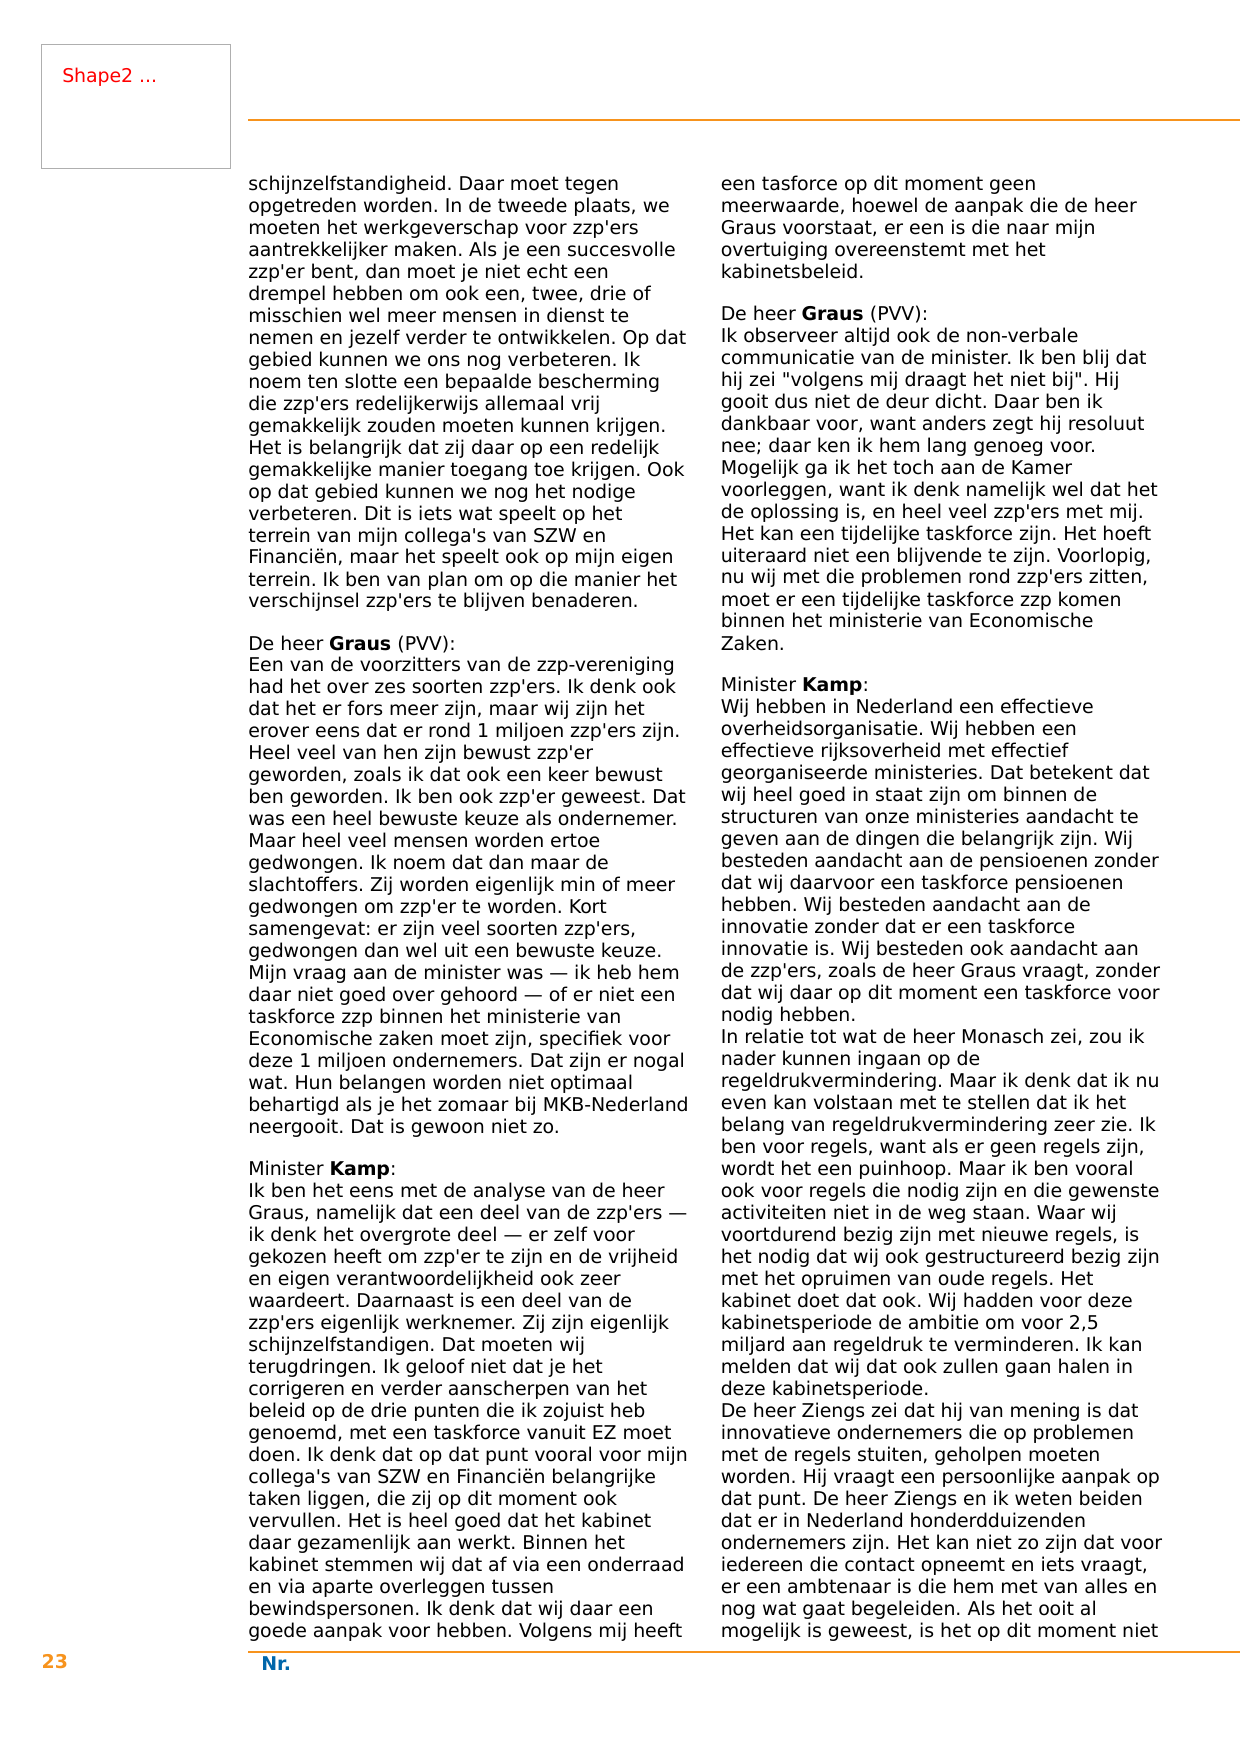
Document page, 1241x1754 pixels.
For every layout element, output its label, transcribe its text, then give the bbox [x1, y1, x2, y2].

text Ik ben het eens met de analyse van de heer Graus, namelijk dat een deel van de zzp'ers — ik denk het overgrote deel — er zelf voor gekozen heeft om zzp'er te zijn en de vrijheid en eigen verantwoordelijkheid ook zeer waardeert. Daarnaast is een deel van de zzp'ers eigenlijk werknemer. Zij zijn eigenlijk schijnzelfstandigen. Dat moeten wij terugdringen. Ik geloof niet dat je het corrigeren en verder aanscherpen van het beleid op de drie punten die ik zojuist heb genoemd, met een taskforce vanuit EZ moet doen. Ik denk dat op dat punt vooral voor mijn collega's van SZW en Financiën belangrijke taken liggen, die zij op dit moment ook vervullen. Het is heel goed dat het kabinet daar gezamenlijk aan werkt. Binnen het kabinet stemmen wij dat af via een onderraad en via aparte overleggen tussen bewindspersonen. Ik denk dat wij daar een goede aanpak voor hebben. Volgens mij heeft [248, 1180, 691, 1641]
text een tasforce op dit moment geen meerwaarde, hoewel de aanpak die de heer Graus voorstaat, er een is die naar mijn overtuiging overeenstemt met het kabinetsbeleid. [721, 173, 1163, 283]
text De heer Graus (PVV): [248, 632, 691, 654]
text Minister Kamp: [721, 674, 1163, 696]
text Minister Kamp: [248, 1158, 691, 1180]
text Een van de voorzitters van de zzp-vereniging had het over zes soorten zzp'ers. Ik denk ook dat het er fors meer zijn, maar wij zijn het erover eens dat er rond 1 miljoen zzp'ers zijn. Heel veel van hen zijn bewust zzp'er geworden, zoals ik dat ook een keer bewust ben geworden. Ik ben ook zzp'er geweest. Dat was een heel bewuste keuze als ondernemer. Maar heel veel mensen worden ertoe gedwongen. Ik noem dat dan maar de slachtoffers. Zij worden eigenlijk min of meer gedwongen om zzp'er te worden. Kort samengevat: er zijn veel soorten zzp'ers, gedwongen dan wel uit een bewuste keuze. Mijn vraag aan de minister was — ik heb hem daar niet goed over gehoord — of er niet een taskforce zzp binnen het ministerie van Economische zaken moet zijn, specifiek voor deze 1 miljoen ondernemers. Dat zijn er nogal wat. Hun belangen worden niet optimaal behartigd als je het zomaar bij MKB-Nederland neergooit. Dat is gewoon niet zo. [248, 654, 691, 1138]
text De heer Ziengs zei dat hij van mening is dat innovatieve ondernemers die op problemen met de regels stuiten, geholpen moeten worden. Hij vraagt een persoonlijke aanpak op dat punt. De heer Ziengs en ik weten beiden dat er in Nederland honderdduizenden ondernemers zijn. Het kan niet zo zijn dat voor iedereen die contact opneemt en iets vraagt, er een ambtenaar is die hem met van alles en nog wat gaat begeleiden. Als het ooit al mogelijk is geweest, is het op dit moment niet [721, 1400, 1163, 1641]
text Ik observeer altijd ook de non-verbale communicatie van de minister. Ik ben blij dat hij zei "volgens mij draagt het niet bij". Hij gooit dus niet de deur dicht. Daar ben ik dankbaar voor, want anders zegt hij resoluut nee; daar ken ik hem lang genoeg voor. Mogelijk ga ik het toch aan de Kamer voorleggen, want ik denk namelijk wel dat het de oplossing is, en heel veel zzp'ers met mij. Het kan een tijdelijke taskforce zijn. Het hoeft uiteraard niet een blijvende te zijn. Voorlopig, nu wij met die problemen rond zzp'ers zitten, moet er een tijdelijke taskforce zzp komen binnen het ministerie van Economische Zaken. [721, 325, 1163, 654]
text Wij hebben in Nederland een effectieve overheidsorganisatie. Wij hebben een effectieve rijksoverheid met effectief georganiseerde ministeries. Dat betekent dat wij heel goed in staat zijn om binnen de structuren van onze ministeries aandacht te geven aan de dingen die belangrijk zijn. Wij besteden aandacht aan de pensioenen zonder dat wij daarvoor een taskforce pensioenen hebben. Wij besteden aandacht aan de innovatie zonder dat er een taskforce innovatie is. Wij besteden ook aandacht aan de zzp'ers, zoals de heer Graus vraagt, zonder dat wij daar op dit moment een taskforce voor nodig hebben. [721, 696, 1163, 1026]
text schijnzelfstandigheid. Daar moet tegen opgetreden worden. In de tweede plaats, we moeten het werkgeverschap voor zzp'ers aantrekkelijker maken. Als je een succesvolle zzp'er bent, dan moet je niet echt een drempel hebben om ook een, twee, drie of misschien wel meer mensen in dienst te nemen en jezelf verder te ontwikkelen. Op dat gebied kunnen we ons nog verbeteren. Ik noem ten slotte een bepaalde bescherming die zzp'ers redelijkerwijs allemaal vrij gemakkelijk zouden moeten kunnen krijgen. Het is belangrijk dat zij daar op een redelijk gemakkelijke manier toegang toe krijgen. Ook op dat gebied kunnen we nog het nodige verbeteren. Dit is iets wat speelt op het terrein van mijn collega's van SZW en Financiën, maar het speelt ook op mijn eigen terrein. Ik ben van plan om op die manier het verschijnsel zzp'ers te blijven benaderen. [248, 173, 691, 612]
text In relatie tot wat de heer Monasch zei, zou ik nader kunnen ingaan op de regeldrukvermindering. Maar ik denk dat ik nu even kan volstaan met te stellen dat ik het belang van regeldrukvermindering zeer zie. Ik ben voor regels, want als er geen regels zijn, wordt het een puinhoop. Maar ik ben vooral ook voor regels die nodig zijn en die gewenste activiteiten niet in de weg staan. Waar wij voortdurend bezig zijn met nieuwe regels, is het nodig dat wij ook gestructureerd bezig zijn met het opruimen van oude regels. Het kabinet doet dat ook. Wij hadden voor deze kabinetsperiode de ambitie om voor 2,5 miljard aan regeldruk te verminderen. Ik kan melden dat wij dat ook zullen gaan halen in deze kabinetsperiode. [721, 1026, 1163, 1400]
text De heer Graus (PVV): [721, 303, 1163, 325]
